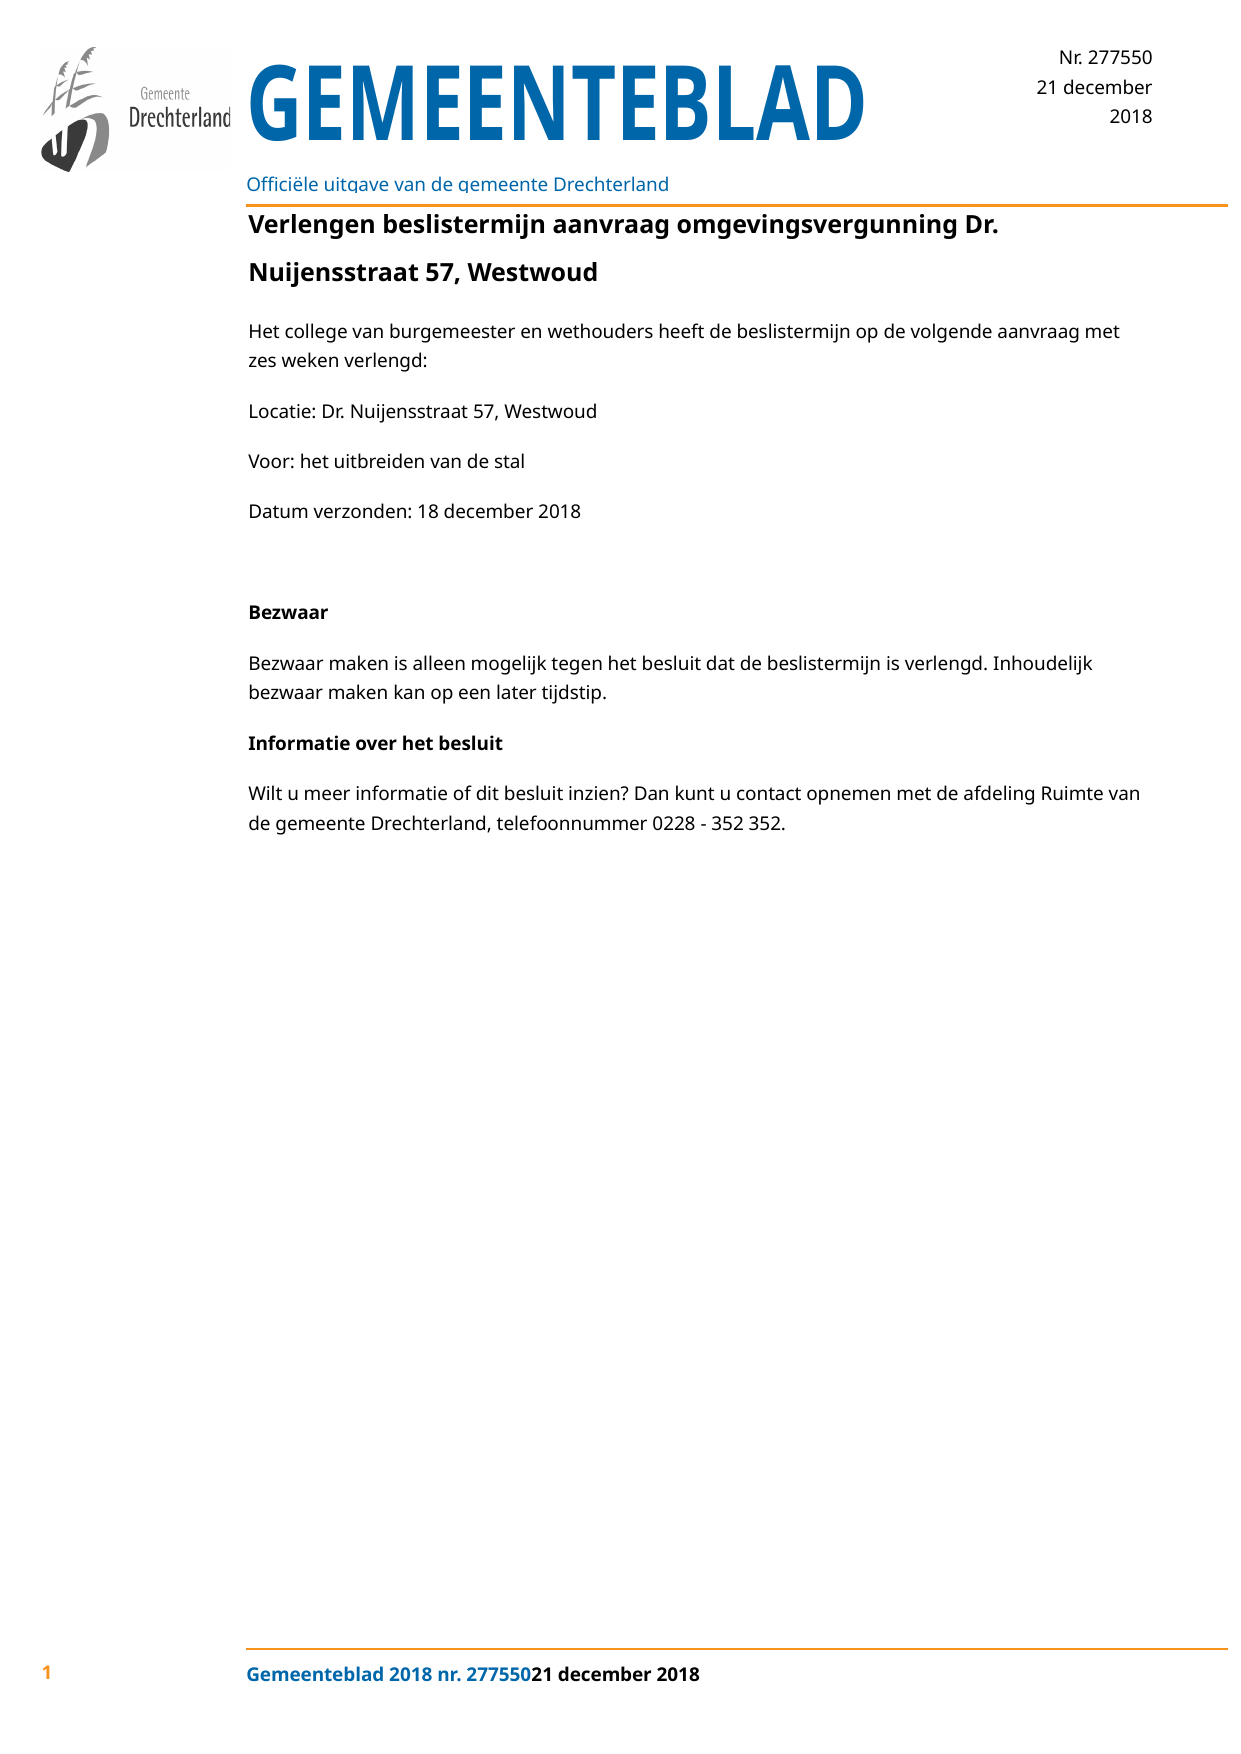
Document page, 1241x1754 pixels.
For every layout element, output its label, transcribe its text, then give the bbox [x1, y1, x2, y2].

text Verlengen beslistermijn aanvraag omgevingsvergunning Dr. Nuijensstraat 57, Westwoud [248, 207, 1152, 288]
text Voor: het uitbreiden van de stal [248, 448, 1152, 474]
text Het college van burgemeester en wethouders heeft de beslistermijn op de volgende aanvraag met zes weken verlengd: [248, 318, 1152, 373]
text Bezwaar [248, 599, 1152, 625]
text Datum verzonden: 18 december 2018 [248, 499, 1152, 524]
text Informatie over het besluit [248, 730, 1152, 756]
text Locatie: Dr. Nuijensstraat 57, Westwoud [248, 398, 1152, 424]
text Wilt u meer informatie of dit besluit inzien? Dan kunt u contact opnemen met de afdeling Ruimte van de gemeente Drechterland, telefoonnummer 0228 - 352 352. [248, 780, 1152, 836]
text Bezwaar maken is alleen mogelijk tegen het besluit dat de beslistermijn is verlengd. Inhoudelijk bezwaar maken kan op een later tijdstip. [248, 650, 1152, 705]
picture [41, 47, 231, 172]
